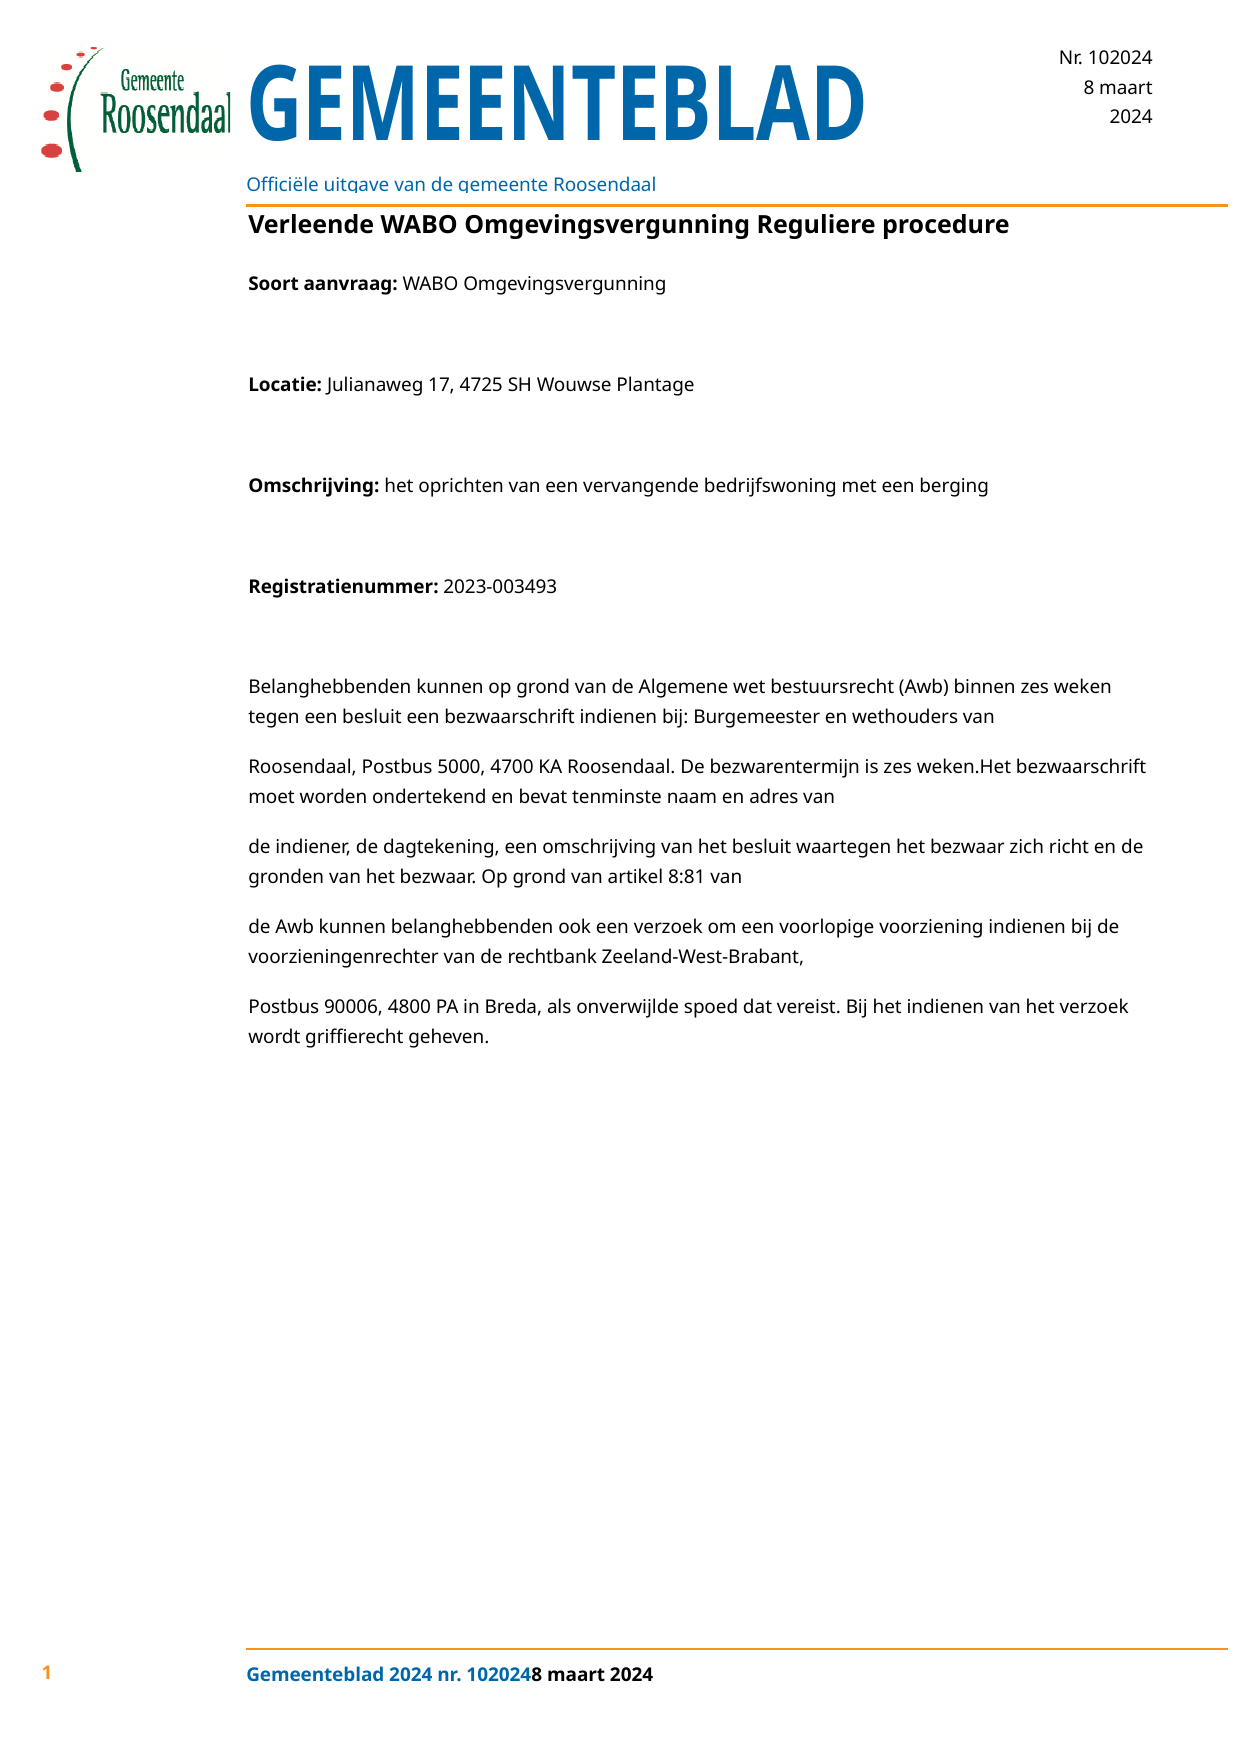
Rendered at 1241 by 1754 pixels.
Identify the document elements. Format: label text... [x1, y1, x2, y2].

text de indiener, de dagtekening, een omschrijving van het besluit waartegen het bezwaar zich richt en de gronden van het bezwaar. Op grond van artikel 8:81 van [248, 834, 1152, 889]
text Postbus 90006, 4800 PA in Breda, als onverwijlde spoed dat vereist. Bij het indienen van het verzoek wordt griffierecht geheven. [248, 994, 1152, 1049]
text de Awb kunnen belanghebbenden ook een verzoek om een voorlopige voorziening indienen bij de voorzieningenrechter van de rechtbank Zeeland-West-Brabant, [248, 914, 1152, 969]
text Roosendaal, Postbus 5000, 4700 KA Roosendaal. De bezwarentermijn is zes weken.Het bezwaarschrift moet worden ondertekend en bevat tenminste naam en adres van [248, 754, 1152, 809]
text Omschrijving: het oprichten van een vervangende bedrijfswoning met een berging [248, 472, 1152, 498]
text Locatie: Julianaweg 17, 4725 SH Wouwse Plantage [248, 371, 1152, 397]
picture [41, 47, 231, 172]
text Belanghebbenden kunnen op grond van de Algemene wet bestuursrecht (Awb) binnen zes weken tegen een besluit een bezwaarschrift indienen bij: Burgemeester en wethouders van [248, 674, 1152, 729]
text Registratienummer: 2023-003493 [248, 573, 1152, 598]
text Soort aanvraag: WABO Omgevingsvergunning [248, 270, 1152, 296]
text Verleende WABO Omgevingsvergunning Reguliere procedure [248, 207, 1152, 241]
